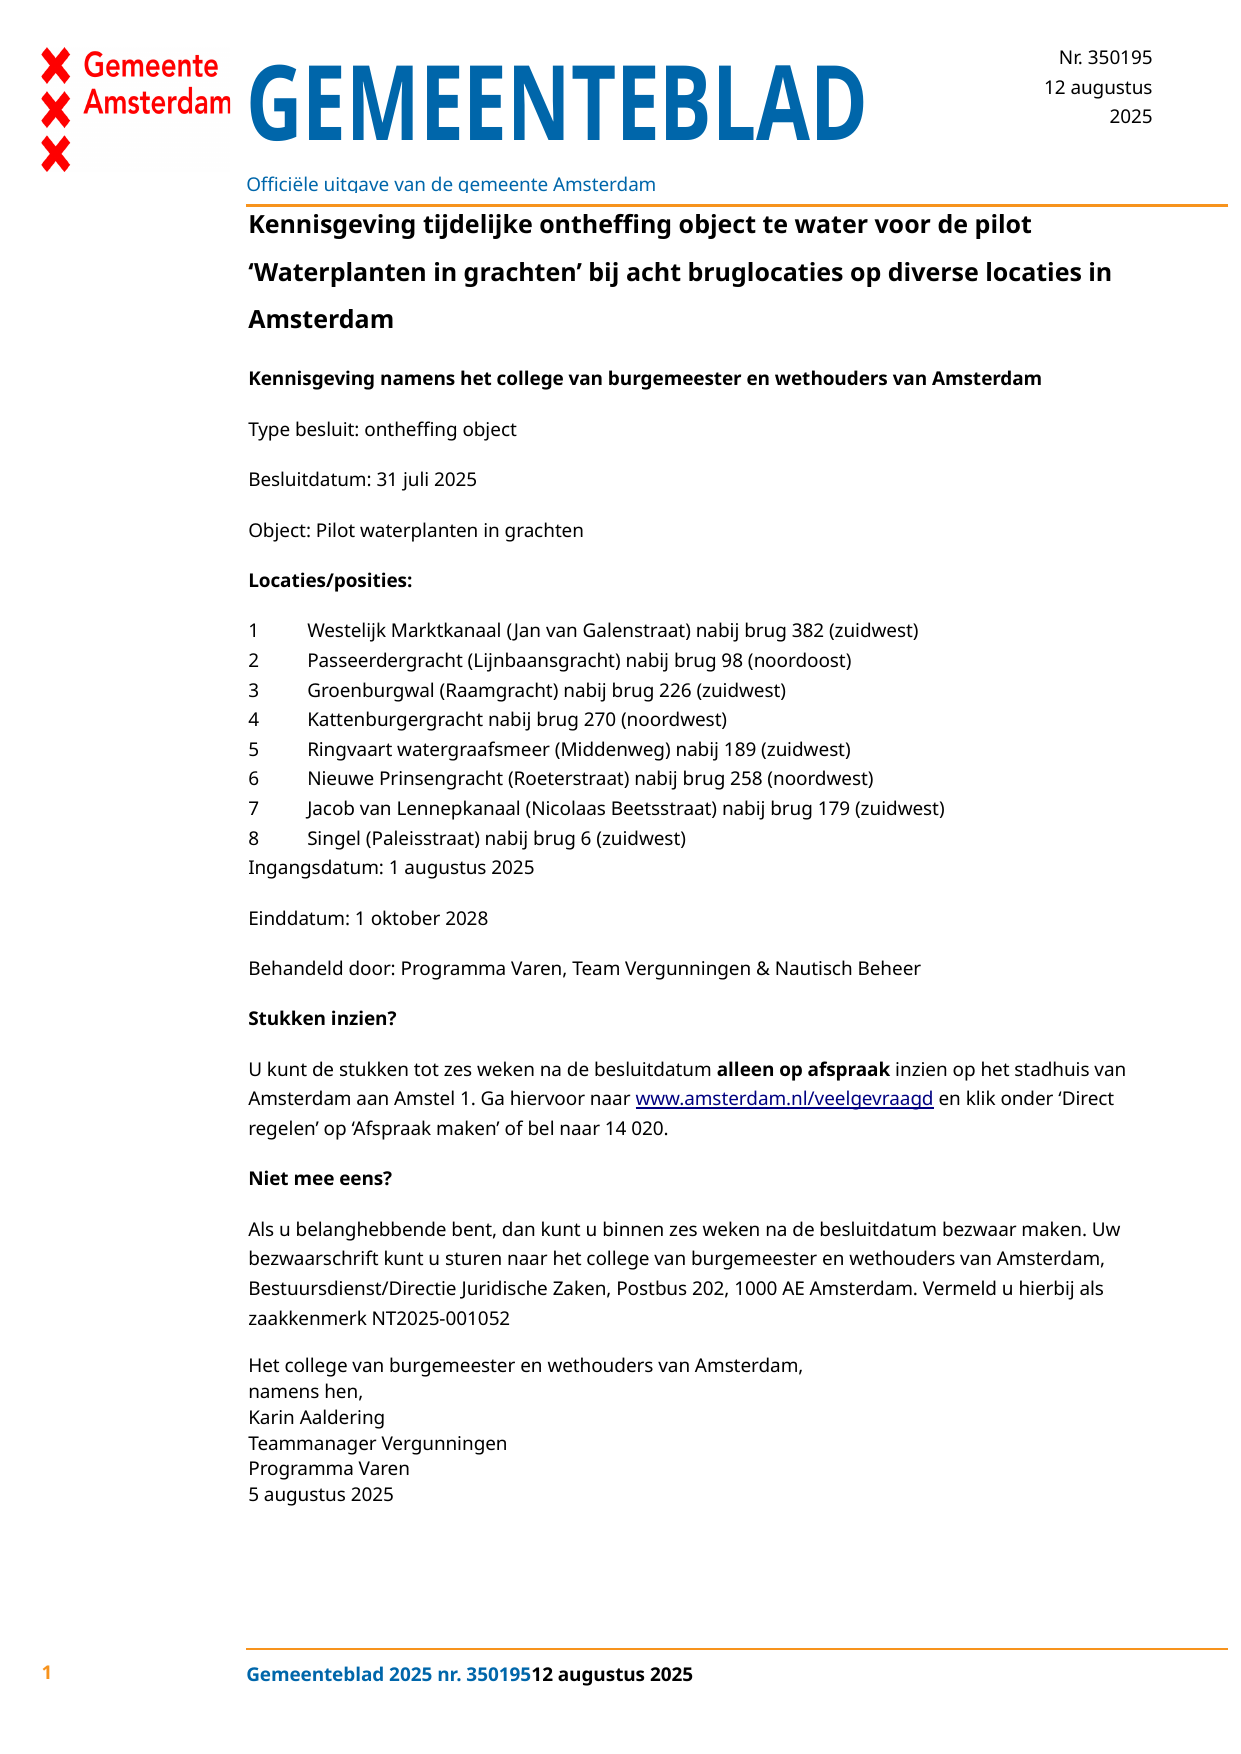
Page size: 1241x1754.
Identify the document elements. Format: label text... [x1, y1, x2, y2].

text Kennisgeving tijdelijke ontheffing object te water voor de pilot ‘Waterplanten in grachten’ bij acht bruglocaties op diverse locaties in Amsterdam [248, 207, 1152, 336]
text Het college van burgemeester en wethouders van Amsterdam, [248, 1352, 1152, 1378]
text Karin Aaldering [248, 1404, 1152, 1430]
text Locaties/posities: [248, 567, 1152, 593]
text Type besluit: ontheffing object [248, 416, 1152, 442]
text Einddatum: 1 oktober 2028 [248, 905, 1152, 930]
text Kennisgeving namens het college van burgemeester en wethouders van Amsterdam [248, 366, 1152, 391]
list Groenburgwal (Raamgracht) nabij brug 226 (zuidwest) [248, 677, 1152, 702]
list Passeerdergracht (Lijnbaansgracht) nabij brug 98 (noordoost) [248, 647, 1152, 673]
list Westelijk Marktkanaal (Jan van Galenstraat) nabij brug 382 (zuidwest) [248, 618, 1152, 643]
list Nieuwe Prinsengracht (Roeterstraat) nabij brug 258 (noordwest) [248, 766, 1152, 791]
text Object: Pilot waterplanten in grachten [248, 517, 1152, 542]
text 5 augustus 2025 [248, 1481, 1152, 1507]
text Behandeld door: Programma Varen, Team Vergunningen & Nautisch Beheer [248, 955, 1152, 981]
list Singel (Paleisstraat) nabij brug 6 (zuidwest) [248, 825, 1152, 850]
text Ingangsdatum: 1 augustus 2025 [248, 854, 1152, 880]
text Teammanager Vergunningen [248, 1430, 1152, 1455]
list Jacob van Lennepkanaal (Nicolaas Beetsstraat) nabij brug 179 (zuidwest) [248, 795, 1152, 821]
text Besluitdatum: 31 juli 2025 [248, 466, 1152, 492]
text Niet mee eens? [248, 1166, 1152, 1191]
text Als u belanghebbende bent, dan kunt u binnen zes weken na de besluitdatum bezwaar maken. Uw bezwaarschrift kunt u sturen naar het college van burgemeester en wethouders van Amsterdam, Bestuursdienst/Directie Juridische Zaken, Postbus 202, 1000 AE Amsterdam. Vermeld u hierbij als zaakkenmerk NT2025-001052 [248, 1216, 1152, 1330]
text Programma Varen [248, 1455, 1152, 1481]
text namens hen, [248, 1378, 1152, 1404]
text U kunt de stukken tot zes weken na de besluitdatum alleen op afspraak inzien op het stadhuis van Amsterdam aan Amstel 1. Ga hiervoor naar www.amsterdam.nl/veelgevraagd en klik onder ‘Direct regelen’ op ‘Afspraak maken’ of bel naar 14 020. [248, 1056, 1152, 1141]
picture [41, 47, 231, 172]
list Ringvaart watergraafsmeer (Middenweg) nabij 189 (zuidwest) [248, 736, 1152, 762]
text Stukken inzien? [248, 1006, 1152, 1031]
list Kattenburgergracht nabij brug 270 (noordwest) [248, 706, 1152, 732]
